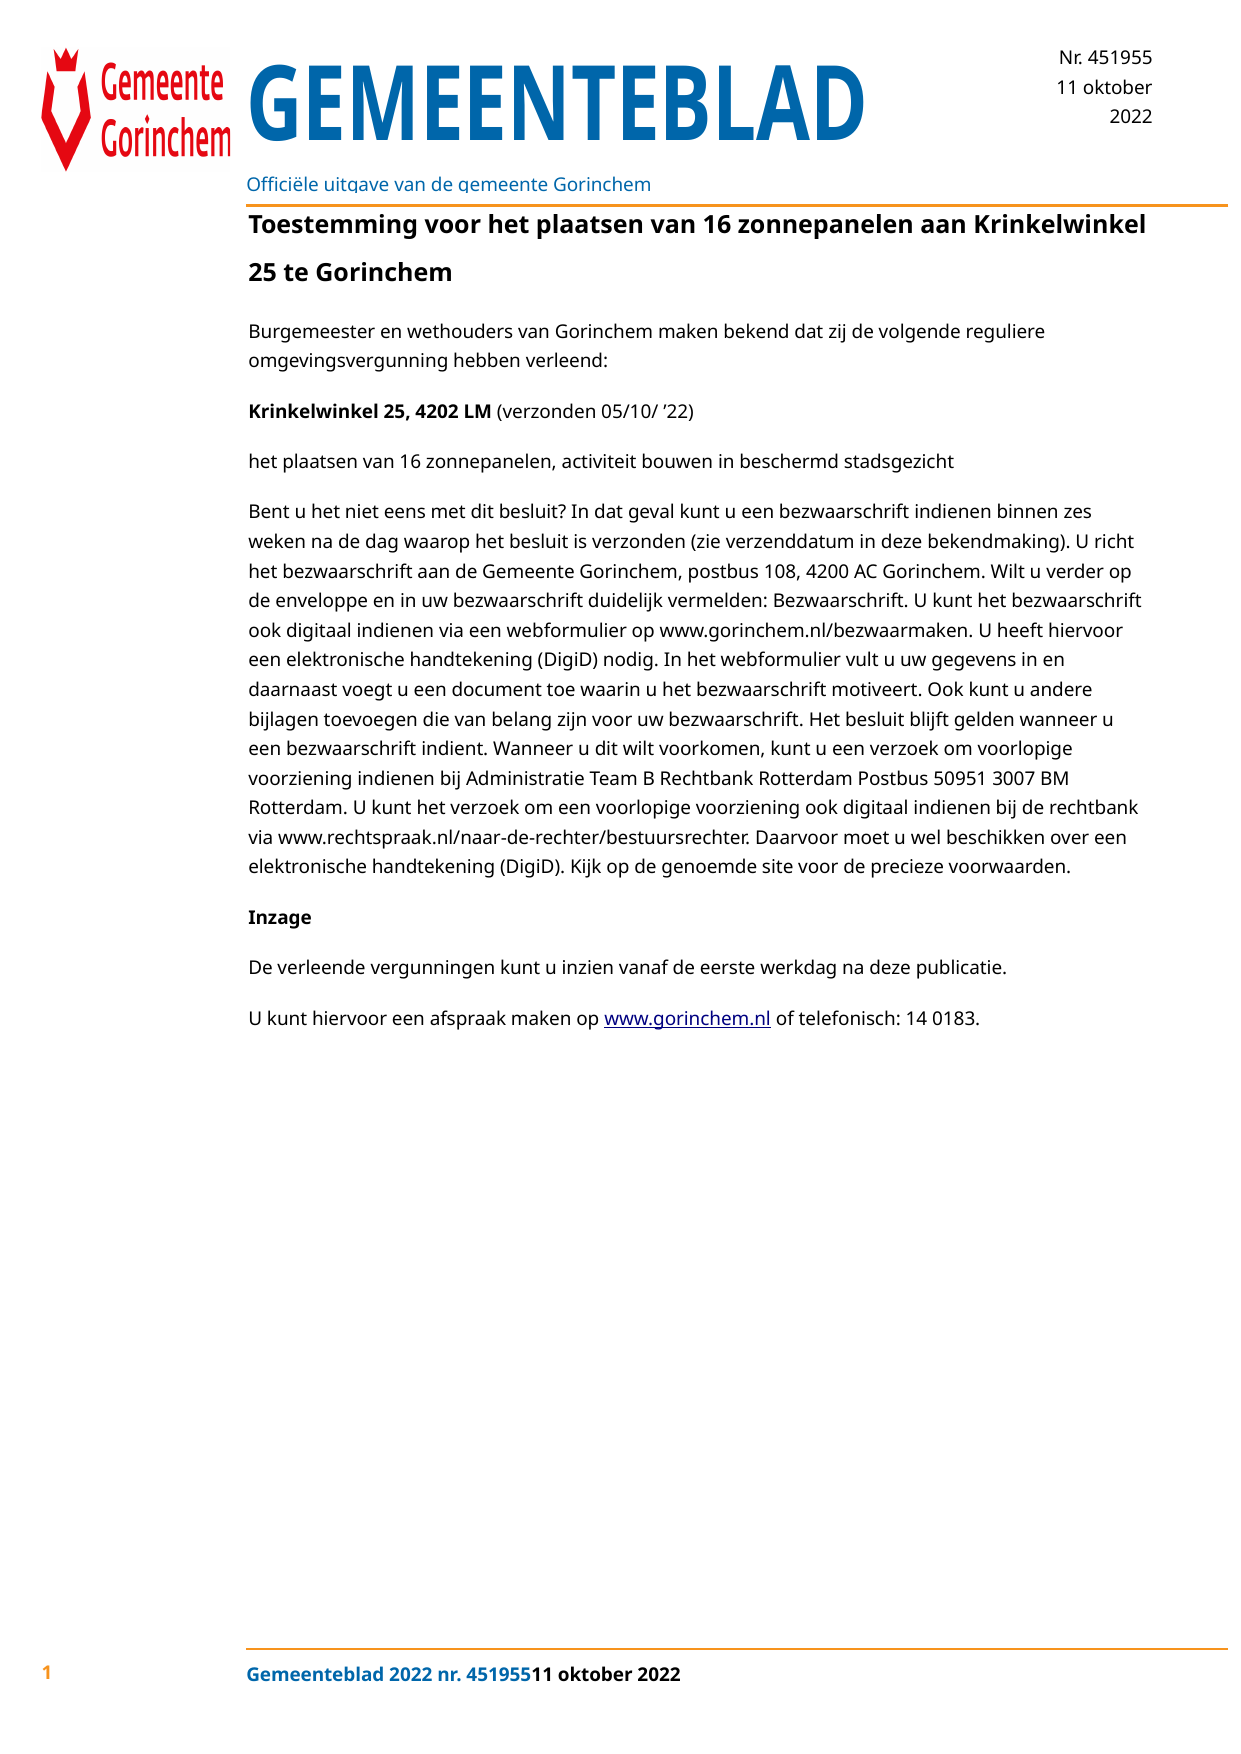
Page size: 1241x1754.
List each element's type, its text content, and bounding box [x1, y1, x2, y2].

text Krinkelwinkel 25, 4202 LM (verzonden 05/10/ ’22) [248, 398, 1152, 424]
text Inzage [248, 904, 1152, 930]
text Burgemeester en wethouders van Gorinchem maken bekend dat zij de volgende reguliere omgevingsvergunning hebben verleend: [248, 318, 1152, 373]
text U kunt hiervoor een afspraak maken op www.gorinchem.nl of telefonisch: 14 0183. [248, 1005, 1152, 1031]
text Toestemming voor het plaatsen van 16 zonnepanelen aan Krinkelwinkel 25 te Gorinchem [248, 207, 1152, 288]
text Bent u het niet eens met dit besluit? In dat geval kunt u een bezwaarschrift indienen binnen zes weken na de dag waarop het besluit is verzonden (zie verzenddatum in deze bekendmaking). U richt het bezwaarschrift aan de Gemeente Gorinchem, postbus 108, 4200 AC Gorinchem. Wilt u verder op de enveloppe en in uw bezwaarschrift duidelijk vermelden: Bezwaarschrift. U kunt het bezwaarschrift ook digitaal indienen via een webformulier op www.gorinchem.nl/bezwaarmaken. U heeft hiervoor een elektronische handtekening (DigiD) nodig. In het webformulier vult u uw gegevens in en daarnaast voegt u een document toe waarin u het bezwaarschrift motiveert. Ook kunt u andere bijlagen toevoegen die van belang zijn voor uw bezwaarschrift. Het besluit blijft gelden wanneer u een bezwaarschrift indient. Wanneer u dit wilt voorkomen, kunt u een verzoek om voorlopige voorziening indienen bij Administratie Team B Rechtbank Rotterdam Postbus 50951 3007 BM Rotterdam. U kunt het verzoek om een voorlopige voorziening ook digitaal indienen bij de rechtbank via www.rechtspraak.nl/naar-de-rechter/bestuursrechter. Daarvoor moet u wel beschikken over een elektronische handtekening (DigiD). Kijk op de genoemde site voor de precieze voorwaarden. [248, 499, 1152, 879]
picture [41, 47, 231, 172]
text De verleende vergunningen kunt u inzien vanaf de eerste werkdag na deze publicatie. [248, 954, 1152, 980]
text het plaatsen van 16 zonnepanelen, activiteit bouwen in beschermd stadsgezicht [248, 448, 1152, 474]
